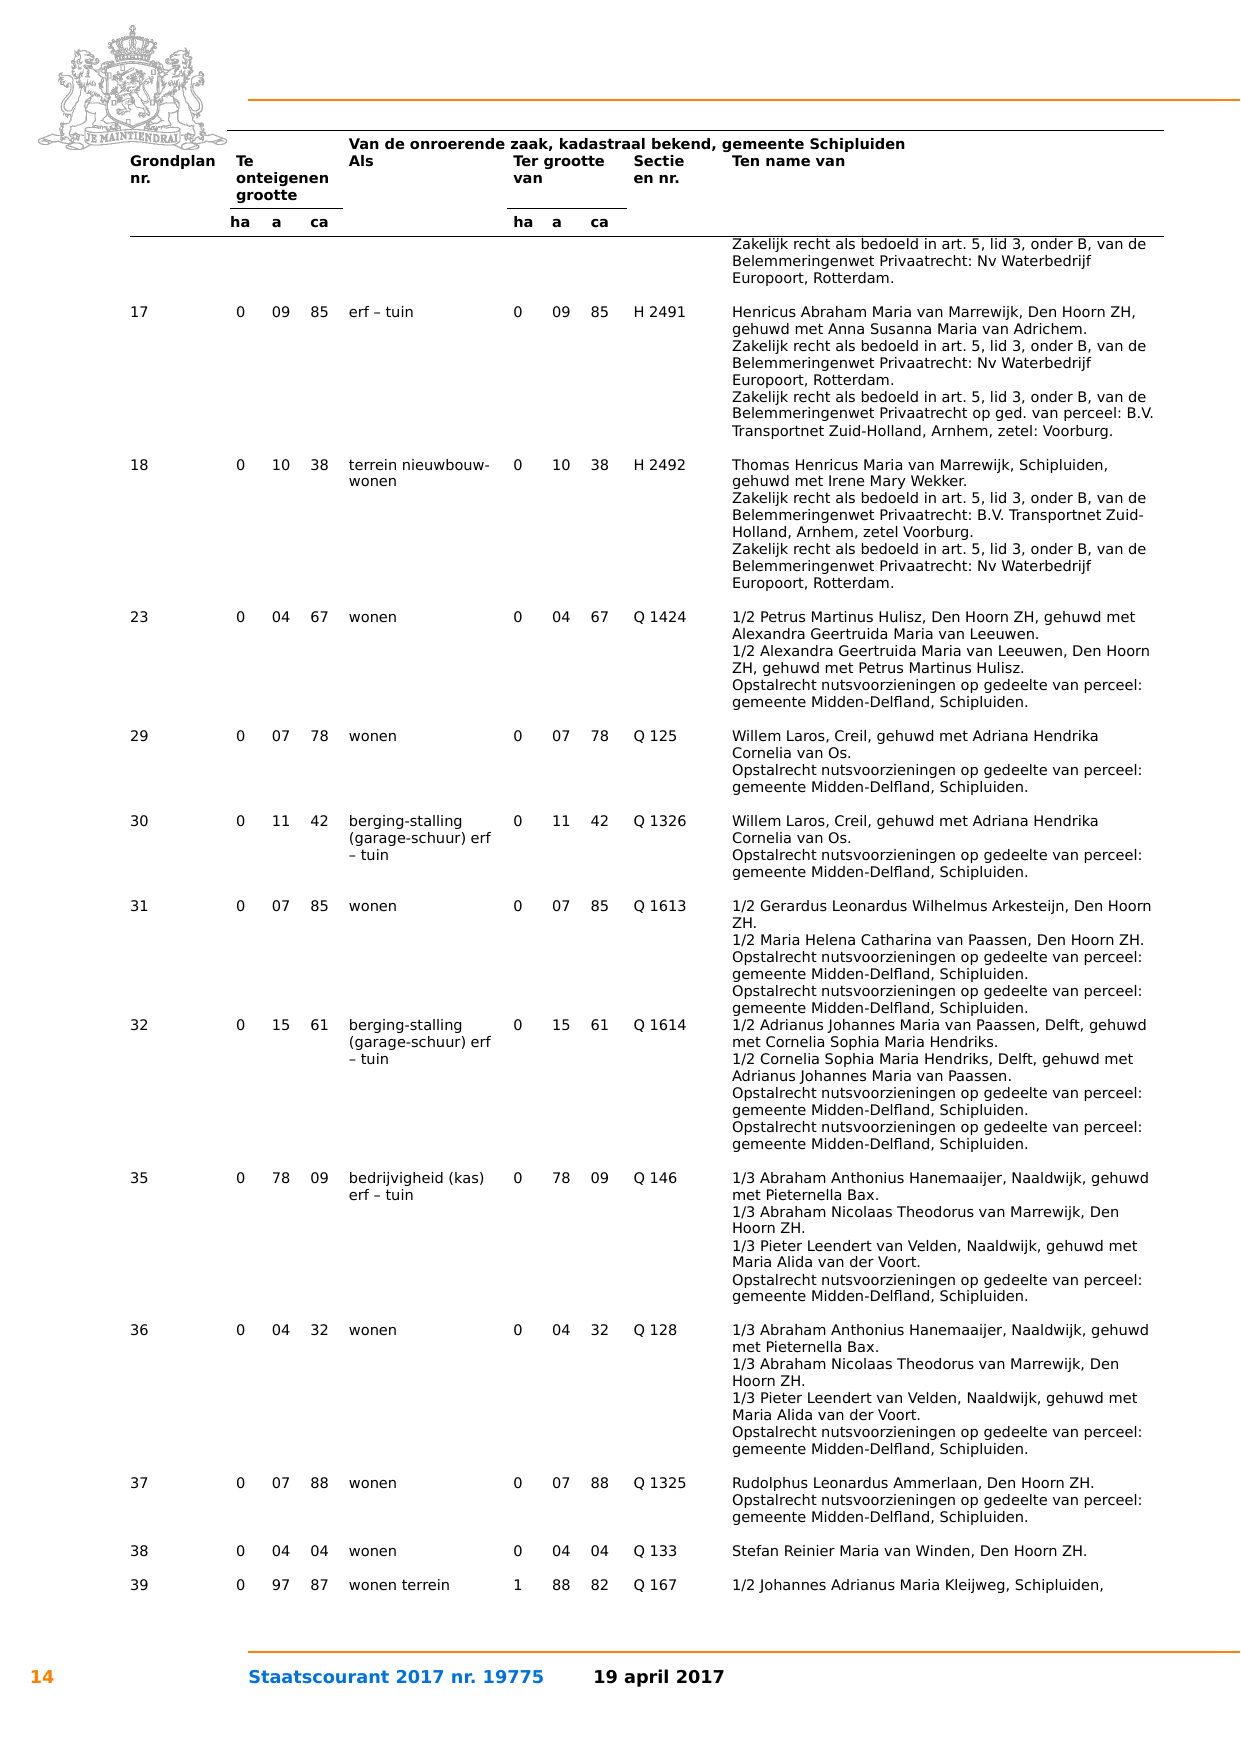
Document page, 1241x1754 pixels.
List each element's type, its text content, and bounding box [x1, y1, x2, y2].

table_cell [230, 881, 266, 898]
table_cell Q 1424 [627, 609, 726, 711]
table_cell [304, 1153, 343, 1169]
table_cell Grondplan nr. [130, 153, 230, 236]
table_cell 38 [584, 456, 627, 592]
table_cell 97 [266, 1577, 304, 1594]
table_cell 30 [130, 813, 230, 881]
table_cell [507, 1560, 546, 1577]
table_cell 1/2 Petrus Martinus Hulisz, Den Hoorn ZH, gehuwd met Alexandra Geertruida Maria van Leeuwen. 1/2 Alexandra Geertruida Maria van Leeuwen, Den Hoorn ZH, gehuwd met Petrus Martinus Hulisz. Opstalrecht nutsvoorzieningen op gedeelte van perceel: gemeente Midden-Delfland, Schipluiden. [726, 609, 1163, 711]
table_cell [130, 439, 230, 456]
table_cell [230, 1526, 266, 1543]
table_cell Sectie en nr. [627, 153, 726, 236]
table_cell [304, 796, 343, 813]
table_cell ca [304, 209, 343, 236]
table_cell [343, 796, 507, 813]
table_cell 0 [230, 898, 266, 1017]
table_cell [546, 237, 584, 287]
table_cell 1/2 Gerardus Leonardus Wilhelmus Arkesteijn, Den Hoorn ZH. 1/2 Maria Helena Catharina van Paassen, Den Hoorn ZH. Opstalrecht nutsvoorzieningen op gedeelte van perceel: gemeente Midden-Delfland, Schipluiden. Opstalrecht nutsvoorzieningen op gedeelte van perceel: gemeente Midden-Delfland, Schipluiden. [726, 898, 1163, 1017]
table_cell erf – tuin [343, 304, 507, 439]
table_cell [304, 1526, 343, 1543]
table_cell [266, 1305, 304, 1322]
table_cell 0 [230, 304, 266, 439]
table_cell [266, 592, 304, 609]
table_cell Rudolphus Leonardus Ammerlaan, Den Hoorn ZH. Opstalrecht nutsvoorzieningen op gedeelte van perceel: gemeente Midden-Delfland, Schipluiden. [726, 1475, 1163, 1526]
table_cell 18 [130, 456, 230, 592]
table_cell 32 [130, 1017, 230, 1152]
table_cell 32 [584, 1322, 627, 1458]
table_cell [627, 881, 726, 898]
table_cell 1 [507, 1577, 546, 1594]
table_cell 0 [507, 1322, 546, 1458]
table_cell 0 [507, 898, 546, 1017]
table_cell [546, 1305, 584, 1322]
table_cell 0 [230, 1543, 266, 1560]
table_cell 85 [304, 898, 343, 1017]
table_cell 0 [230, 1475, 266, 1526]
table_cell [230, 592, 266, 609]
table_cell [627, 1458, 726, 1475]
table_cell [343, 1153, 507, 1169]
table_cell 36 [130, 1322, 230, 1458]
table_cell 0 [230, 1017, 266, 1152]
table_cell 88 [546, 1577, 584, 1594]
table_cell wonen [343, 898, 507, 1017]
table_cell [627, 592, 726, 609]
table_cell [726, 711, 1163, 728]
table_cell 78 [546, 1170, 584, 1305]
table_cell 17 [130, 304, 230, 439]
table_cell 85 [304, 304, 343, 439]
table_cell [726, 796, 1163, 813]
table_cell Q 128 [627, 1322, 726, 1458]
table_cell [627, 1153, 726, 1169]
table_cell 07 [266, 1475, 304, 1526]
table_cell 07 [266, 728, 304, 796]
table_cell [584, 287, 627, 303]
table_cell [546, 439, 584, 456]
table_cell H 2491 [627, 304, 726, 439]
table_cell 04 [266, 609, 304, 711]
table_cell 39 [130, 1577, 230, 1594]
table_cell 35 [130, 1170, 230, 1305]
table_cell 04 [546, 1543, 584, 1560]
table_cell 82 [584, 1577, 627, 1594]
table_cell [230, 1153, 266, 1169]
table_cell [584, 796, 627, 813]
table_cell [130, 1526, 230, 1543]
table_cell 78 [584, 728, 627, 796]
table_cell 04 [266, 1543, 304, 1560]
table_cell [130, 1560, 230, 1577]
table_cell 61 [584, 1017, 627, 1152]
table_cell ca [584, 209, 627, 236]
table_cell [584, 1560, 627, 1577]
table_cell [230, 1458, 266, 1475]
table_cell [130, 711, 230, 728]
table_cell wonen [343, 1543, 507, 1560]
table_cell [230, 439, 266, 456]
table_cell 04 [266, 1322, 304, 1458]
table_cell [584, 881, 627, 898]
table_cell 31 [130, 898, 230, 1017]
table_cell [266, 796, 304, 813]
table_cell Q 1325 [627, 1475, 726, 1526]
table_cell [546, 711, 584, 728]
table_cell 10 [266, 456, 304, 592]
table_cell [130, 287, 230, 303]
table_cell Stefan Reinier Maria van Winden, Den Hoorn ZH. [726, 1543, 1163, 1560]
table_cell 85 [584, 304, 627, 439]
table_cell [266, 1153, 304, 1169]
table_cell [230, 711, 266, 728]
table_cell [627, 1560, 726, 1577]
table_cell 04 [546, 609, 584, 711]
table_cell 85 [584, 898, 627, 1017]
table_cell [546, 592, 584, 609]
table_cell [343, 711, 507, 728]
table_cell 1/2 Johannes Adrianus Maria Kleijweg, Schipluiden, [726, 1577, 1163, 1594]
table_cell 67 [304, 609, 343, 711]
table_cell 29 [130, 728, 230, 796]
table_cell [726, 1526, 1163, 1543]
table_cell [584, 1526, 627, 1543]
table_cell 42 [584, 813, 627, 881]
table_cell Thomas Henricus Maria van Marrewijk, Schipluiden, gehuwd met Irene Mary Wekker. Zakelijk recht als bedoeld in art. 5, lid 3, onder B, van de Belemmeringenwet Privaatrecht: B.V. Transportnet Zuid-Holland, Arnhem, zetel Voorburg. Zakelijk recht als bedoeld in art. 5, lid 3, onder B, van de Belemmeringenwet Privaatrecht: Nv Waterbedrijf Europoort, Rotterdam. [726, 456, 1163, 592]
table_cell [507, 237, 546, 287]
table_cell wonen terrein [343, 1577, 507, 1594]
table_cell 0 [507, 1543, 546, 1560]
table_cell [343, 287, 507, 303]
table_cell [343, 881, 507, 898]
table_cell Q 1326 [627, 813, 726, 881]
table_cell 04 [304, 1543, 343, 1560]
table_cell [266, 711, 304, 728]
table_cell [726, 1305, 1163, 1322]
table_cell [130, 237, 230, 287]
table_cell [726, 287, 1163, 303]
table_cell [230, 796, 266, 813]
table_cell [507, 287, 546, 303]
table_cell 0 [507, 609, 546, 711]
table_cell Q 1613 [627, 898, 726, 1017]
table_cell [584, 711, 627, 728]
table_cell [266, 1560, 304, 1577]
table_cell [546, 1526, 584, 1543]
table_cell 09 [546, 304, 584, 439]
table_cell [627, 796, 726, 813]
table_cell [343, 1560, 507, 1577]
table_cell [130, 1458, 230, 1475]
table_cell [546, 1153, 584, 1169]
table_cell 15 [546, 1017, 584, 1152]
table_cell Als [343, 153, 507, 236]
table_cell [627, 1305, 726, 1322]
table_cell 0 [507, 1170, 546, 1305]
table_cell ha [507, 209, 546, 236]
table_cell 87 [304, 1577, 343, 1594]
table_cell [584, 439, 627, 456]
table_cell berging-stalling (garage-schuur) erf – tuin [343, 813, 507, 881]
table_cell [130, 592, 230, 609]
table_cell berging-stalling (garage-schuur) erf – tuin [343, 1017, 507, 1152]
table_cell [230, 1305, 266, 1322]
table_cell [584, 1458, 627, 1475]
table_cell [507, 1305, 546, 1322]
table_cell Q 146 [627, 1170, 726, 1305]
table_cell 88 [304, 1475, 343, 1526]
table_cell [230, 287, 266, 303]
table_cell 0 [230, 1577, 266, 1594]
table_cell [130, 1305, 230, 1322]
table_cell Q 1614 [627, 1017, 726, 1152]
table_cell ha [230, 209, 266, 236]
table_cell 07 [266, 898, 304, 1017]
table_cell 23 [130, 609, 230, 711]
table_cell [627, 439, 726, 456]
table_cell 0 [230, 813, 266, 881]
table_cell 88 [584, 1475, 627, 1526]
table_cell 32 [304, 1322, 343, 1458]
table_cell [266, 1526, 304, 1543]
table_cell [726, 1458, 1163, 1475]
table_cell 07 [546, 728, 584, 796]
table_cell 78 [266, 1170, 304, 1305]
table_cell Q 167 [627, 1577, 726, 1594]
table_cell wonen [343, 728, 507, 796]
table_cell Q 133 [627, 1543, 726, 1560]
table_cell [266, 1458, 304, 1475]
table_cell [726, 881, 1163, 898]
table_cell [627, 287, 726, 303]
table_cell Q 125 [627, 728, 726, 796]
table_cell 42 [304, 813, 343, 881]
table_cell 0 [230, 1322, 266, 1458]
table_cell [130, 1153, 230, 1169]
table_cell wonen [343, 609, 507, 711]
table_cell [507, 796, 546, 813]
table_cell a [266, 209, 304, 236]
table_cell [230, 237, 266, 287]
table_cell [627, 237, 726, 287]
table_cell [627, 1526, 726, 1543]
table_cell 38 [304, 456, 343, 592]
table_cell 09 [304, 1170, 343, 1305]
table_cell [546, 287, 584, 303]
table_cell [507, 592, 546, 609]
table_cell [266, 237, 304, 287]
table_cell 07 [546, 1475, 584, 1526]
table_cell [230, 1560, 266, 1577]
table_cell [546, 1458, 584, 1475]
table_cell 0 [230, 728, 266, 796]
table_cell 0 [230, 456, 266, 592]
table_cell 0 [230, 609, 266, 711]
table_cell 09 [266, 304, 304, 439]
table_cell 0 [507, 1475, 546, 1526]
table_cell 04 [584, 1543, 627, 1560]
table_cell [130, 796, 230, 813]
table_cell [304, 711, 343, 728]
table_cell [304, 1305, 343, 1322]
table_cell 0 [507, 456, 546, 592]
table_cell wonen [343, 1475, 507, 1526]
table_cell H 2492 [627, 456, 726, 592]
table_cell [627, 711, 726, 728]
table_cell Willem Laros, Creil, gehuwd met Adriana Hendrika Cornelia van Os. Opstalrecht nutsvoorzieningen op gedeelte van perceel: gemeente Midden-Delfland, Schipluiden. [726, 728, 1163, 796]
table_cell [507, 711, 546, 728]
table_cell 1/2 Adrianus Johannes Maria van Paassen, Delft, gehuwd met Cornelia Sophia Maria Hendriks. 1/2 Cornelia Sophia Maria Hendriks, Delft, gehuwd met Adrianus Johannes Maria van Paassen. Opstalrecht nutsvoorzieningen op gedeelte van perceel: gemeente Midden-Delfland, Schipluiden. Opstalrecht nutsvoorzieningen op gedeelte van perceel: gemeente Midden-Delfland, Schipluiden. [726, 1017, 1163, 1152]
table_cell 0 [507, 304, 546, 439]
table_cell [507, 1458, 546, 1475]
table_cell [266, 287, 304, 303]
table_cell [343, 1526, 507, 1543]
table_cell [266, 439, 304, 456]
table_cell 11 [546, 813, 584, 881]
table_cell a [546, 209, 584, 236]
picture [38, 25, 227, 150]
table_header Van de onroerende zaak, kadastraal bekend, gemeente Schipluiden [343, 131, 1163, 153]
table_cell [343, 439, 507, 456]
table_cell 0 [507, 1017, 546, 1152]
table_header [130, 131, 343, 153]
table_cell 04 [546, 1322, 584, 1458]
table_cell 78 [304, 728, 343, 796]
table_cell 67 [584, 609, 627, 711]
table_cell [130, 881, 230, 898]
table_cell Ten name van [726, 153, 1163, 236]
table_cell 10 [546, 456, 584, 592]
table_cell [507, 1526, 546, 1543]
table_cell [546, 1560, 584, 1577]
table_cell 1/3 Abraham Anthonius Hanemaaijer, Naaldwijk, gehuwd met Pieternella Bax. 1/3 Abraham Nicolaas Theodorus van Marrewijk, Den Hoorn ZH. 1/3 Pieter Leendert van Velden, Naaldwijk, gehuwd met Maria Alida van der Voort. Opstalrecht nutsvoorzieningen op gedeelte van perceel: gemeente Midden-Delfland, Schipluiden. [726, 1322, 1163, 1458]
table_cell Willem Laros, Creil, gehuwd met Adriana Hendrika Cornelia van Os. Opstalrecht nutsvoorzieningen op gedeelte van perceel: gemeente Midden-Delfland, Schipluiden. [726, 813, 1163, 881]
table_cell [304, 881, 343, 898]
table_cell [507, 1153, 546, 1169]
table_cell [304, 237, 343, 287]
table_cell [266, 881, 304, 898]
table_cell 0 [507, 728, 546, 796]
table_cell [726, 592, 1163, 609]
table_cell wonen [343, 1322, 507, 1458]
table_cell [343, 237, 507, 287]
table_cell 38 [130, 1543, 230, 1560]
table_cell [343, 1458, 507, 1475]
table_cell terrein nieuwbouw-wonen [343, 456, 507, 592]
table_cell [343, 592, 507, 609]
table_cell [304, 592, 343, 609]
table_cell 37 [130, 1475, 230, 1526]
table_cell Zakelijk recht als bedoeld in art. 5, lid 3, onder B, van de Belemmeringenwet Privaatrecht: Nv Waterbedrijf Europoort, Rotterdam. [726, 237, 1163, 287]
table_cell Ter grootte van [507, 153, 627, 208]
table_cell Henricus Abraham Maria van Marrewijk, Den Hoorn ZH, gehuwd met Anna Susanna Maria van Adrichem. Zakelijk recht als bedoeld in art. 5, lid 3, onder B, van de Belemmeringenwet Privaatrecht: Nv Waterbedrijf Europoort, Rotterdam. Zakelijk recht als bedoeld in art. 5, lid 3, onder B, van de Belemmeringenwet Privaatrecht op ged. van perceel: B.V. Transportnet Zuid-Holland, Arnhem, zetel: Voorburg. [726, 304, 1163, 439]
table_cell [584, 237, 627, 287]
table_cell 1/3 Abraham Anthonius Hanemaaijer, Naaldwijk, gehuwd met Pieternella Bax. 1/3 Abraham Nicolaas Theodorus van Marrewijk, Den Hoorn ZH. 1/3 Pieter Leendert van Velden, Naaldwijk, gehuwd met Maria Alida van der Voort. Opstalrecht nutsvoorzieningen op gedeelte van perceel: gemeente Midden-Delfland, Schipluiden. [726, 1170, 1163, 1305]
table_cell 0 [507, 813, 546, 881]
table_cell 09 [584, 1170, 627, 1305]
table_cell [546, 881, 584, 898]
table_cell [304, 439, 343, 456]
table_cell [726, 1153, 1163, 1169]
table_cell [726, 439, 1163, 456]
table_cell 11 [266, 813, 304, 881]
table_cell [584, 592, 627, 609]
table_cell 07 [546, 898, 584, 1017]
table_cell [726, 1560, 1163, 1577]
table_cell [584, 1305, 627, 1322]
table_cell Te onteigenen grootte [230, 153, 343, 208]
table_cell [343, 1305, 507, 1322]
table_cell [304, 1458, 343, 1475]
table_cell [304, 287, 343, 303]
table_cell [304, 1560, 343, 1577]
table_cell [507, 439, 546, 456]
table_cell 0 [230, 1170, 266, 1305]
table_cell [584, 1153, 627, 1169]
table_cell [507, 881, 546, 898]
table_cell bedrijvigheid (kas) erf – tuin [343, 1170, 507, 1305]
table_cell [546, 796, 584, 813]
table_cell 61 [304, 1017, 343, 1152]
table_cell 15 [266, 1017, 304, 1152]
